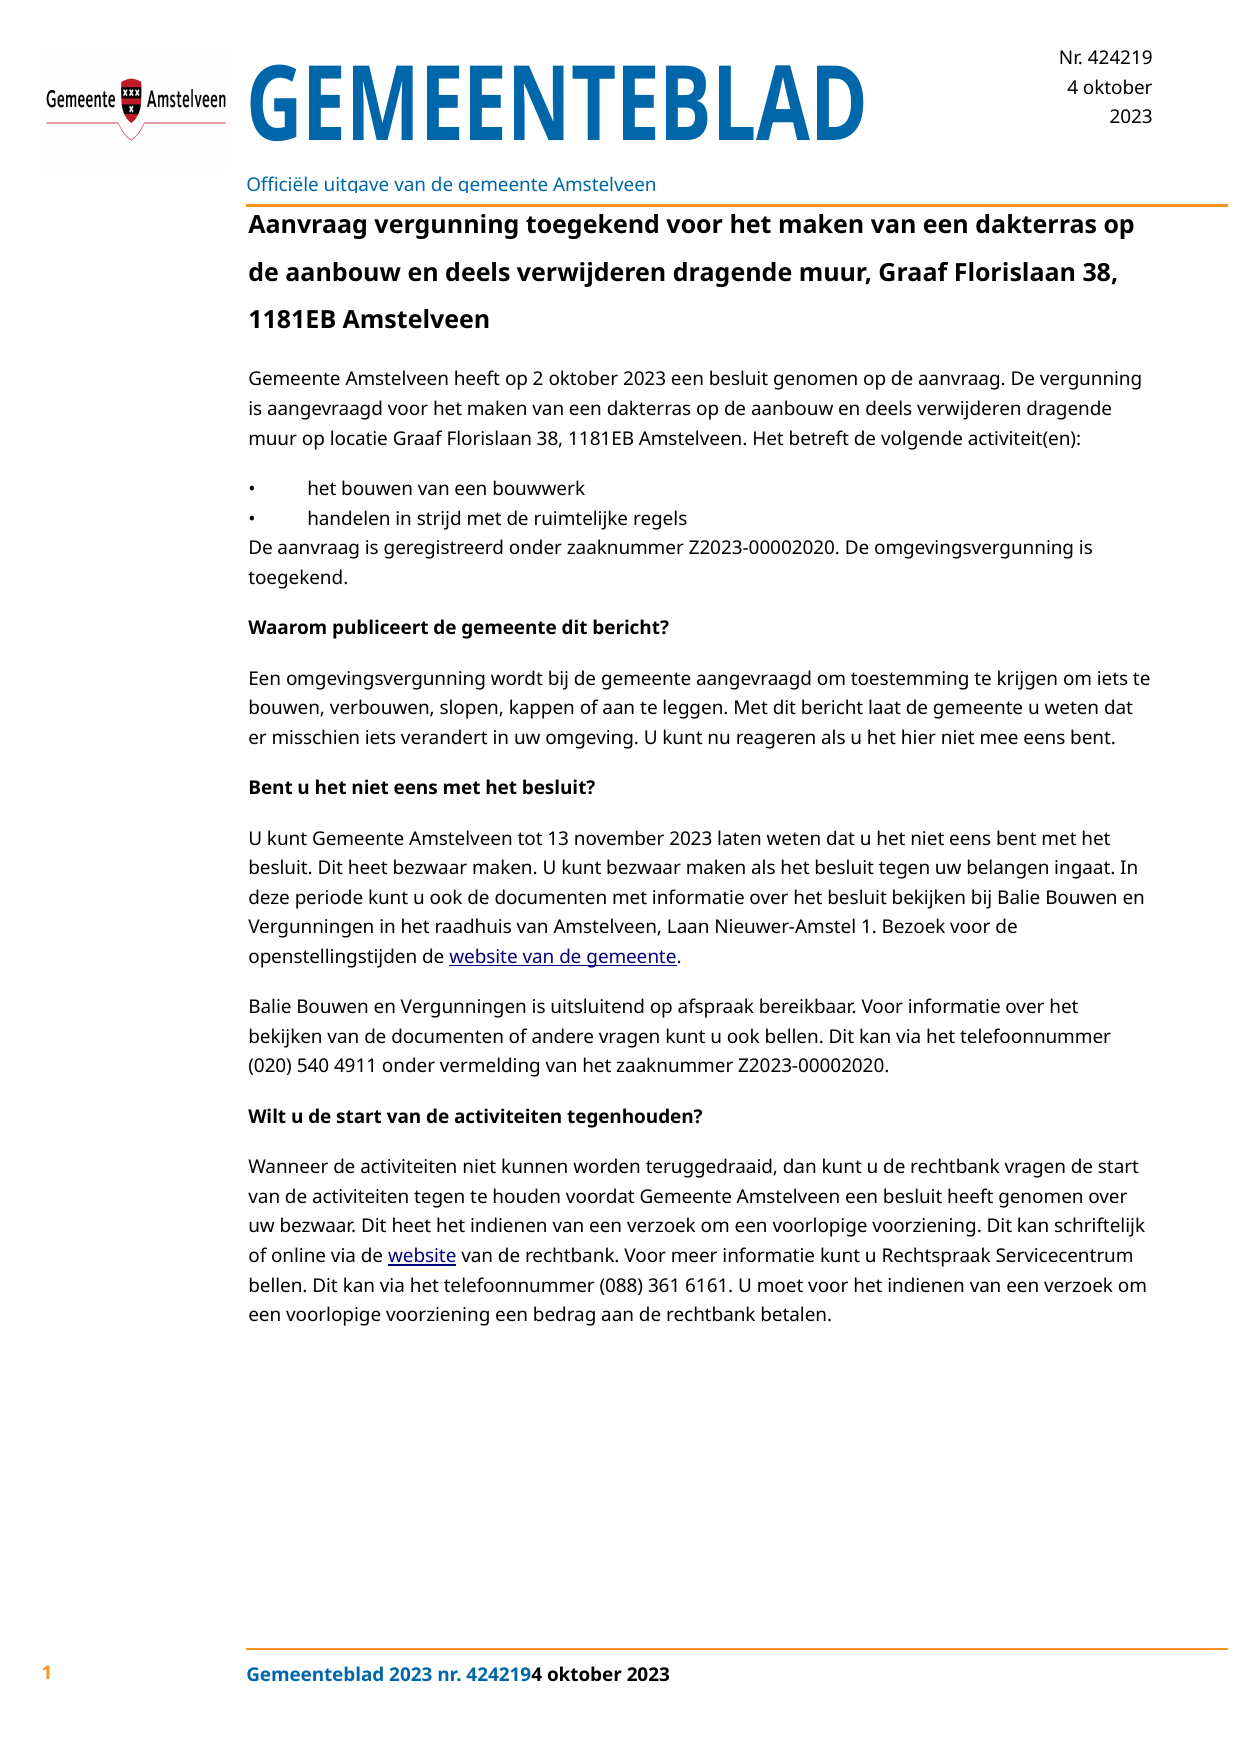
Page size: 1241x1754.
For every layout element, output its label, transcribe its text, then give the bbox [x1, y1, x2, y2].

list handelen in strijd met de ruimtelijke regels [248, 505, 1152, 530]
text Wilt u de start van de activiteiten tegenhouden? [248, 1103, 1152, 1129]
text De aanvraag is geregistreerd onder zaaknummer Z2023-00002020. De omgevingsvergunning is toegekend. [248, 534, 1152, 589]
text Gemeente Amstelveen heeft op 2 oktober 2023 een besluit genomen op de aanvraag. De vergunning is aangevraagd voor het maken van een dakterras op de aanbouw en deels verwijderen dragende muur op locatie Graaf Florislaan 38, 1181EB Amstelveen. Het betreft de volgende activiteit(en): [248, 366, 1152, 450]
text Wanneer de activiteiten niet kunnen worden teruggedraaid, dan kunt u de rechtbank vragen de start van de activiteiten tegen te houden voordat Gemeente Amstelveen een besluit heeft genomen over uw bezwaar. Dit heet het indienen van een verzoek om een voorlopige voorziening. Dit kan schriftelijk of online via de website van de rechtbank. Voor meer informatie kunt u Rechtspraak Servicecentrum bellen. Dit kan via het telefoonnummer (088) 361 6161. U moet voor het indienen van een verzoek om een voorlopige voorziening een bedrag aan de rechtbank betalen. [248, 1153, 1152, 1327]
list het bouwen van een bouwwerk [248, 475, 1152, 501]
text Balie Bouwen en Vergunningen is uitsluitend op afspraak bereikbaar. Voor informatie over het bekijken van de documenten of andere vragen kunt u ook bellen. Dit kan via het telefoonnummer (020) 540 4911 onder vermelding van het zaaknummer Z2023-00002020. [248, 993, 1152, 1078]
picture [41, 47, 231, 172]
text Bent u het niet eens met het besluit? [248, 774, 1152, 800]
text Een omgevingsvergunning wordt bij de gemeente aangevraagd om toestemming te krijgen om iets te bouwen, verbouwen, slopen, kappen of aan te leggen. Met dit bericht laat de gemeente u weten dat er misschien iets verandert in uw omgeving. U kunt nu reageren als u het hier niet mee eens bent. [248, 665, 1152, 749]
text U kunt Gemeente Amstelveen tot 13 november 2023 laten weten dat u het niet eens bent met het besluit. Dit heet bezwaar maken. U kunt bezwaar maken als het besluit tegen uw belangen ingaat. In deze periode kunt u ook de documenten met informatie over het besluit bekijken bij Balie Bouwen en Vergunningen in het raadhuis van Amstelveen, Laan Nieuwer-Amstel 1. Bezoek voor de openstellingstijden de website van de gemeente. [248, 825, 1152, 969]
text Waarom publiceert de gemeente dit bericht? [248, 614, 1152, 640]
text Aanvraag vergunning toegekend voor het maken van een dakterras op de aanbouw en deels verwijderen dragende muur, Graaf Florislaan 38, 1181EB Amstelveen [248, 207, 1152, 336]
